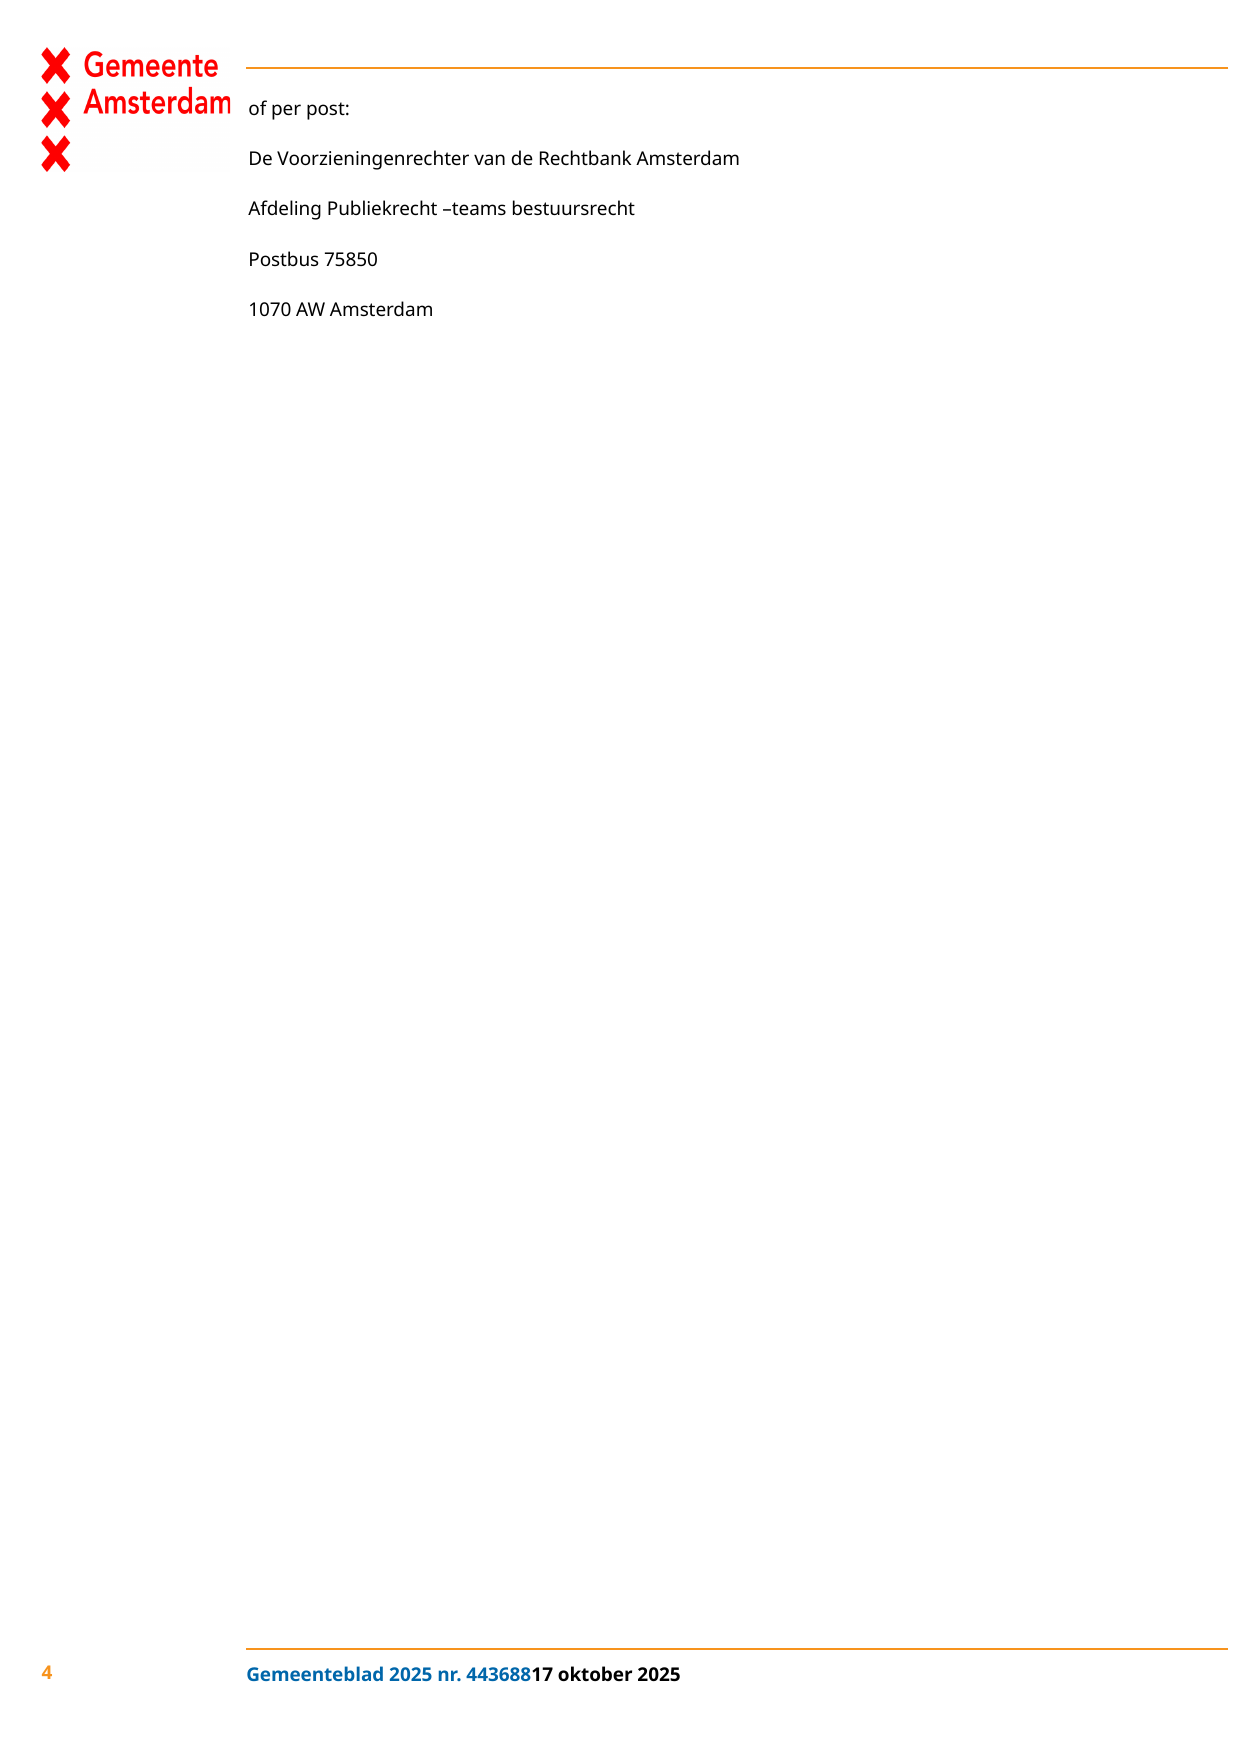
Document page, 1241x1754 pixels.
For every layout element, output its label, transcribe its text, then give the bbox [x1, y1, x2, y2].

text of per post: [248, 95, 1152, 121]
text Postbus 75850 [248, 246, 1152, 272]
text Afdeling Publiekrecht –teams bestuursrecht [248, 196, 1152, 221]
text 1070 AW Amsterdam [248, 296, 1152, 322]
text De Voorzieningenrechter van de Rechtbank Amsterdam [248, 145, 1152, 171]
picture [41, 47, 231, 172]
